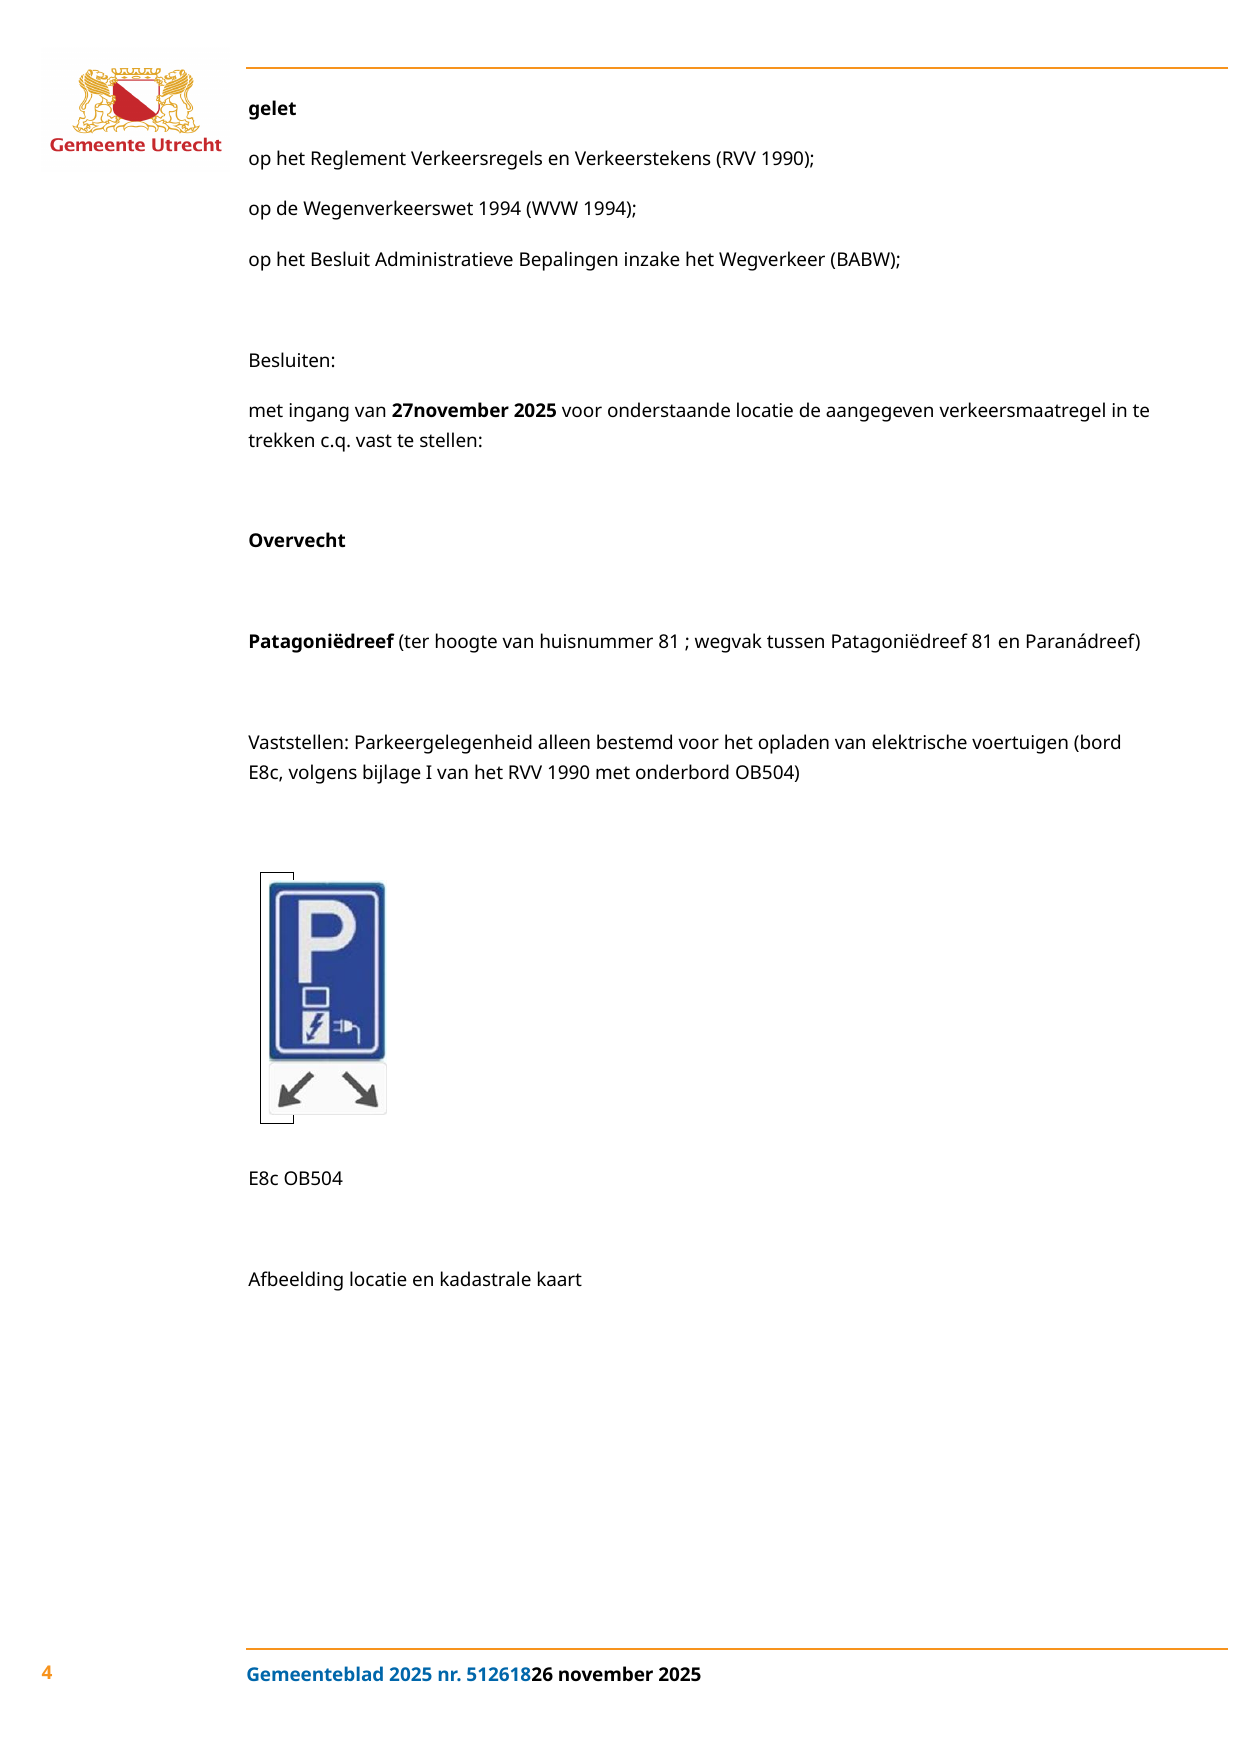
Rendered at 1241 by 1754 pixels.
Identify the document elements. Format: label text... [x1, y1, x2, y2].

text op het Reglement Verkeersregels en Verkeerstekens (RVV 1990); [248, 145, 1152, 171]
text op de Wegenverkeerswet 1994 (WVW 1994); [248, 196, 1152, 221]
text gelet [248, 95, 1152, 121]
text op het Besluit Administratieve Bepalingen inzake het Wegverkeer (BABW); [248, 246, 1152, 272]
text Vaststellen: Parkeergelegenheid alleen bestemd voor het opladen van elektrische voertuigen (bord E8c, volgens bijlage I van het RVV 1990 met onderbord OB504) [248, 729, 1152, 785]
picture [41, 47, 231, 172]
picture [268, 880, 387, 1115]
text Afbeelding locatie en kadastrale kaart [248, 1266, 1152, 1292]
text Patagoniëdreef (ter hoogte van huisnummer 81 ; wegvak tussen Patagoniëdreef 81 en Paranádreef) [248, 628, 1152, 654]
text Besluiten: [248, 347, 1152, 373]
text met ingang van 27november 2025 voor onderstaande locatie de aangegeven verkeersmaatregel in te trekken c.q. vast te stellen: [248, 397, 1152, 453]
text Overvecht [248, 528, 1152, 553]
text E8c OB504 [248, 1166, 1152, 1191]
